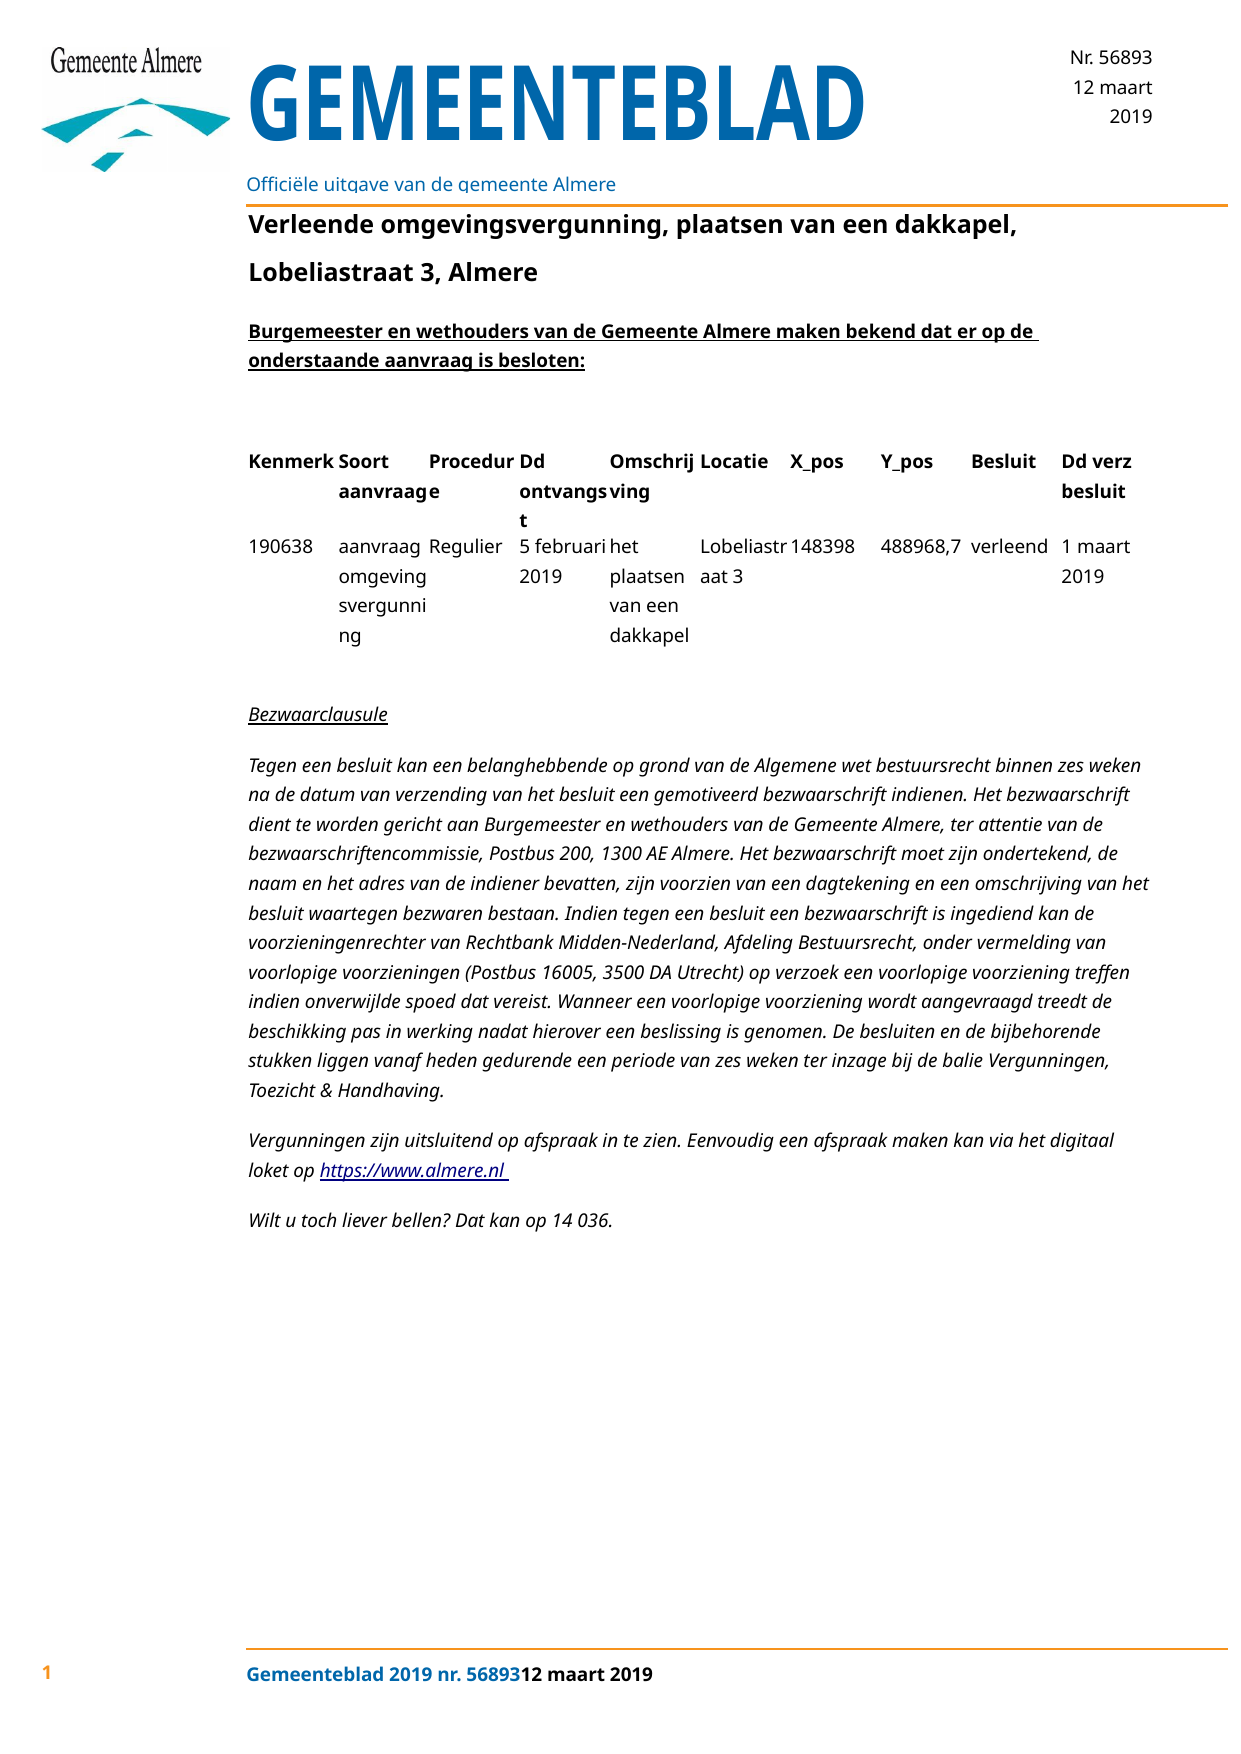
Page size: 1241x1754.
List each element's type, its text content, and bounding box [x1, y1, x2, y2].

table_cell aanvraag omgevingsvergunning [338, 533, 429, 648]
table_header Kenmerk [248, 449, 338, 533]
table_header Dd verz besluit [1061, 449, 1152, 533]
table_cell 5 februari 2019 [519, 533, 609, 648]
table_header Procedure [429, 449, 519, 533]
table_header Locatie [700, 449, 790, 533]
text Wilt u toch liever bellen? Dat kan op 14 036. [248, 1208, 1152, 1233]
table_header Soort aanvraag [338, 449, 429, 533]
text Bezwaarclausule [248, 701, 1152, 727]
picture [41, 47, 231, 172]
table_cell Lobeliastraat 3 [700, 533, 790, 648]
table_cell 190638 [248, 533, 338, 648]
text Burgemeester en wethouders van de Gemeente Almere maken bekend dat er op de onderstaande aanvraag is besloten: [248, 318, 1152, 373]
table_header Dd ontvangst [519, 449, 609, 533]
table_cell 1 maart 2019 [1061, 533, 1152, 648]
table_cell 148398 [790, 533, 881, 648]
table_header X_pos [790, 449, 881, 533]
table_header Y_pos [881, 449, 971, 533]
text Vergunningen zijn uitsluitend op afspraak in te zien. Eenvoudig een afspraak maken kan via het digitaal loket op https://www.almere.nl [248, 1128, 1152, 1183]
table_header Omschrijving [609, 449, 700, 533]
text Tegen een besluit kan een belanghebbende op grond van de Algemene wet bestuursrecht binnen zes weken na de datum van verzending van het besluit een gemotiveerd bezwaarschrift indienen. Het bezwaarschrift dient te worden gericht aan Burgemeester en wethouders van de Gemeente Almere, ter attentie van de bezwaarschriftencommissie, Postbus 200, 1300 AE Almere. Het bezwaarschrift moet zijn ondertekend, de naam en het adres van de indiener bevatten, zijn voorzien van een dagtekening en een omschrijving van het besluit waartegen bezwaren bestaan. Indien tegen een besluit een bezwaarschrift is ingediend kan de voorzieningenrechter van Rechtbank Midden-Nederland, Afdeling Bestuursrecht, onder vermelding van voorlopige voorzieningen (Postbus 16005, 3500 DA Utrecht) op verzoek een voorlopige voorziening treffen indien onverwijlde spoed dat vereist. Wanneer een voorlopige voorziening wordt aangevraagd treedt de beschikking pas in werking nadat hierover een beslissing is genomen. De besluiten en de bijbehorende stukken liggen vanaf heden gedurende een periode van zes weken ter inzage bij de balie Vergunningen, Toezicht & Handhaving. [248, 752, 1152, 1103]
table_cell verleend [971, 533, 1061, 648]
table_cell 488968,7 [881, 533, 971, 648]
text Verleende omgevingsvergunning, plaatsen van een dakkapel, Lobeliastraat 3, Almere [248, 207, 1152, 288]
table_cell het plaatsen van een dakkapel [609, 533, 700, 648]
table_header Besluit [971, 449, 1061, 533]
table_cell Regulier [429, 533, 519, 648]
